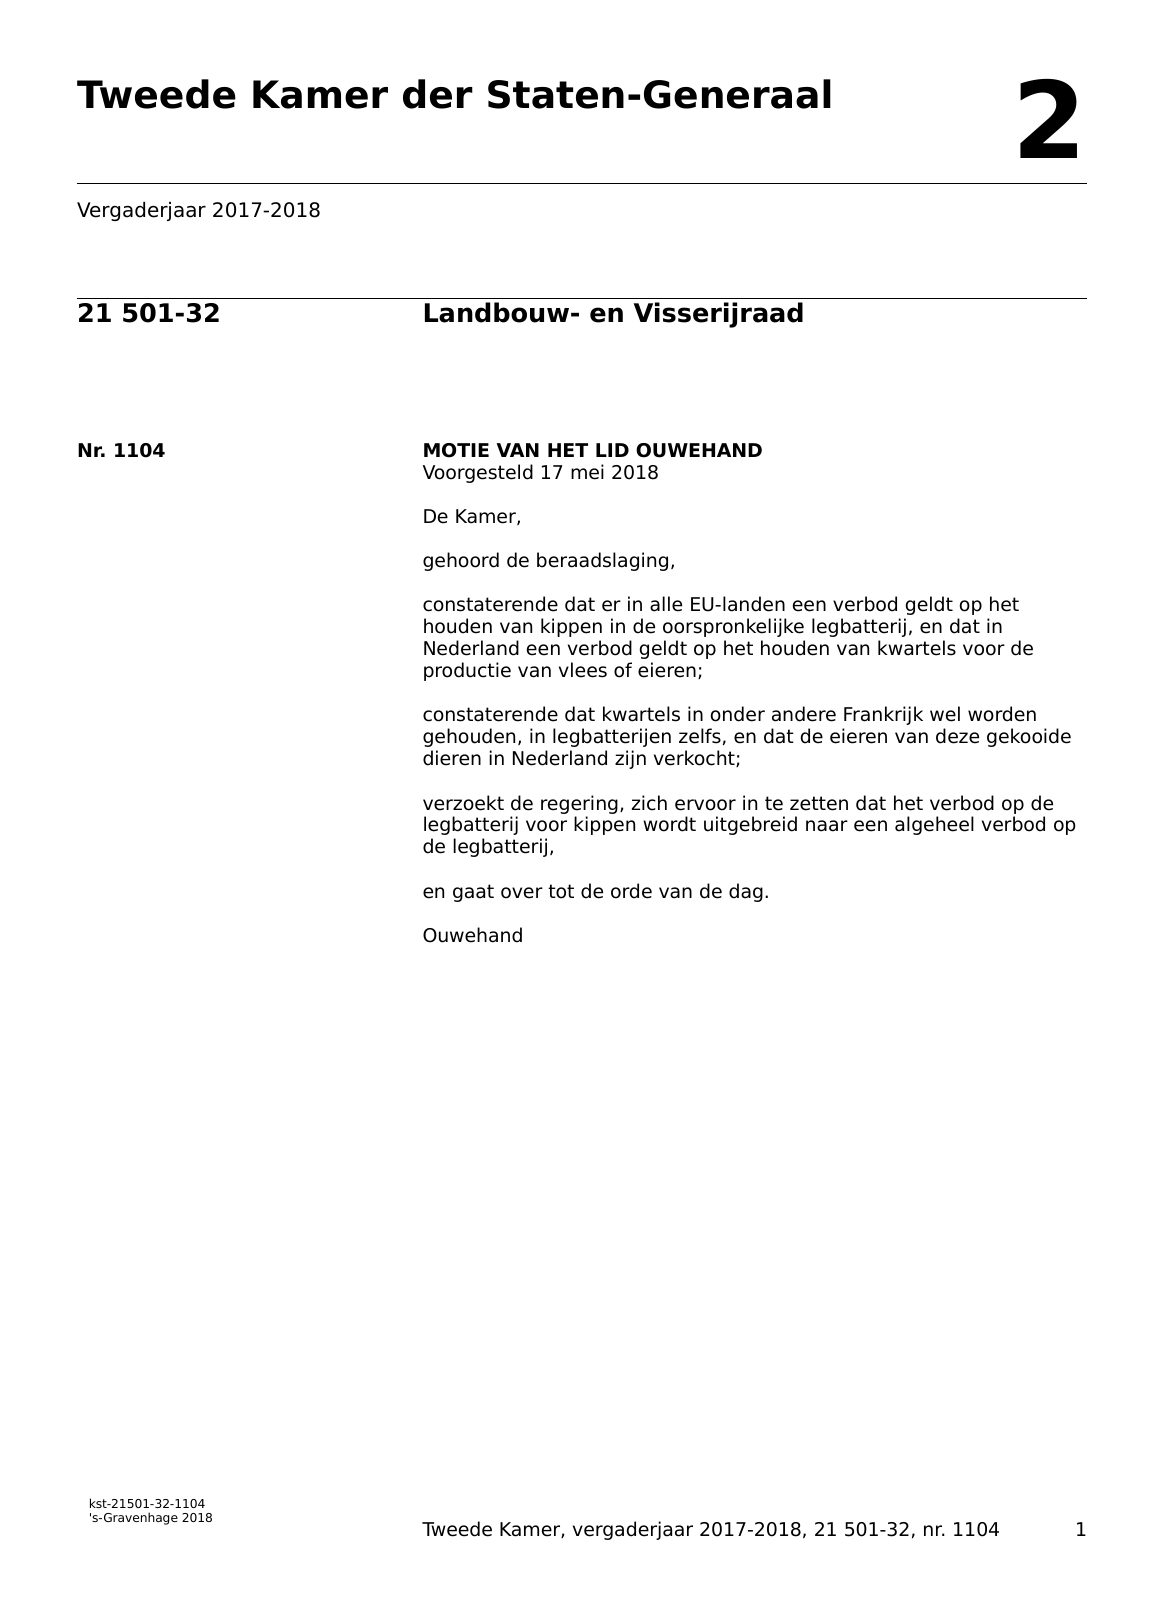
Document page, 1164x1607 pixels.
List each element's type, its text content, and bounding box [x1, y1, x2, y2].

text constaterende dat er in alle EU-landen een verbod geldt op het houden van kippen in de oorspronkelijke legbatterij, en dat in Nederland een verbod geldt op het houden van kwartels voor de productie van vlees of eieren; [422, 594, 1087, 682]
subtitle 21 501-32 Landbouw- en Visserijraad [77, 299, 1087, 329]
text 's-Gravenhage 2018 [88, 1511, 323, 1525]
text verzoekt de regering, zich ervoor in te zetten dat het verbod op de legbatterij voor kippen wordt uitgebreid naar een algeheel verbod op de legbatterij, [422, 792, 1087, 858]
table_header 2 [886, 59, 1087, 183]
text en gaat over tot de orde van de dag. [422, 881, 1087, 902]
text constaterende dat kwartels in onder andere Frankrijk wel worden gehouden, in legbatterijen zelfs, en dat de eieren van deze gekooide dieren in Nederland zijn verkocht; [422, 704, 1087, 770]
text gehoord de beraadslaging, [422, 550, 1087, 572]
table_cell Vergaderjaar 2017-2018 [77, 184, 1087, 298]
table_header Tweede Kamer der Staten-Generaal [77, 59, 886, 183]
subtitle Nr. 1104 MOTIE VAN HET LID OUWEHAND [77, 440, 1087, 462]
text De Kamer, [422, 506, 1087, 528]
text Voorgesteld 17 mei 2018 [422, 462, 1087, 484]
text kst-21501-32-1104 [88, 1497, 323, 1511]
text Ouwehand [422, 925, 1087, 947]
